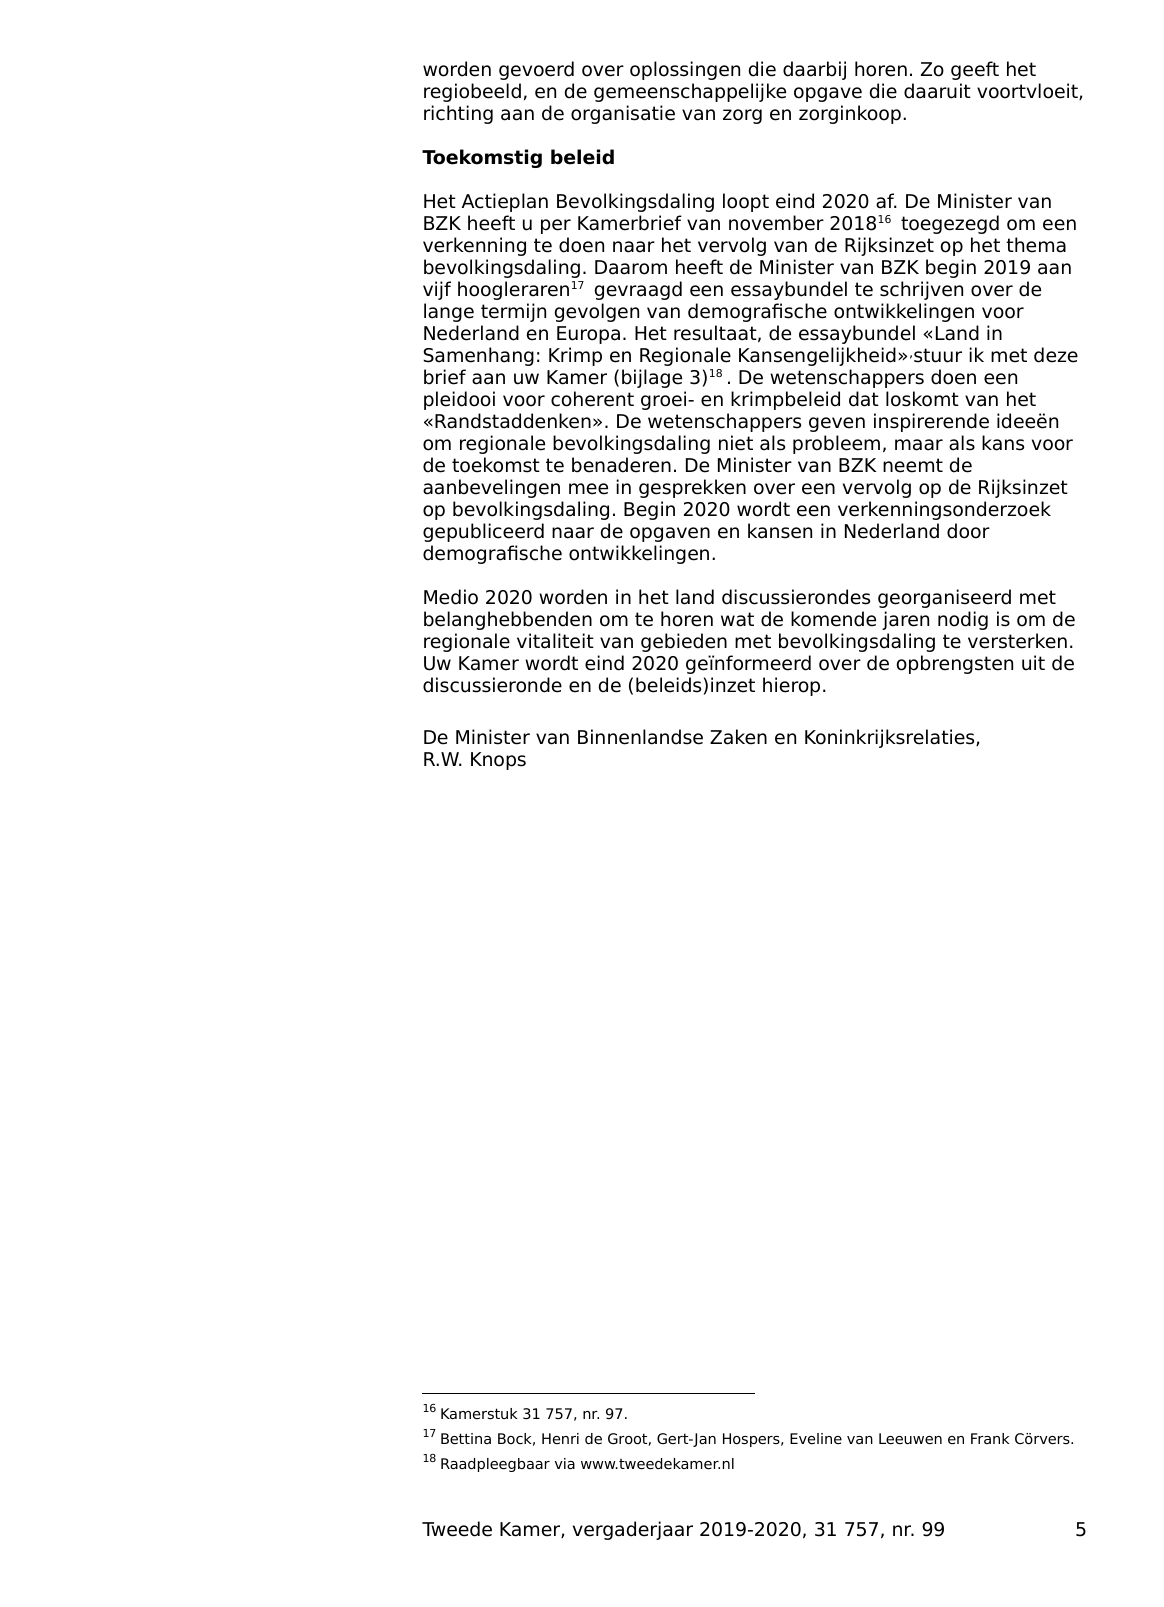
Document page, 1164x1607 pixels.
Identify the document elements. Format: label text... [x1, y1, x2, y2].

text Het Actieplan Bevolkingsdaling loopt eind 2020 af. De Minister van BZK heeft u per Kamerbrief van november 2018 toegezegd om een verkenning te doen naar het vervolg van de Rijksinzet op het thema bevolkingsdaling. Daarom heeft de Minister van BZK begin 2019 aan vijf hoogleraren gevraagd een essaybundel te schrijven over de lange termijn gevolgen van demografische ontwikkelingen voor Nederland en Europa. Het resultaat, de essaybundel «Land in Samenhang: Krimp en Regionale Kansengelijkheid»,stuur ik met deze brief aan uw Kamer (bijlage 3). De wetenschappers doen een pleidooi voor coherent groei- en krimpbeleid dat loskomt van het «Randstaddenken». De wetenschappers geven inspirerende ideeën om regionale bevolkingsdaling niet als probleem, maar als kans voor de toekomst te benaderen. De Minister van BZK neemt de aanbevelingen mee in gesprekken over een vervolg op de Rijksinzet op bevolkingsdaling. Begin 2020 wordt een verkenningsonderzoek gepubliceerd naar de opgaven en kansen in Nederland door demografische ontwikkelingen. [422, 191, 1087, 565]
text Kamerstuk 31 757, nr. 97. [422, 1402, 1087, 1424]
text De Minister van Binnenlandse Zaken en Koninkrijksrelaties, R.W. Knops [422, 727, 1087, 771]
text Bettina Bock, Henri de Groot, Gert-Jan Hospers, Eveline van Leeuwen en Frank Cörvers. [422, 1427, 1087, 1449]
subtitle Toekomstig beleid [422, 147, 1087, 169]
text Raadpleegbaar via www.tweedekamer.nl [422, 1452, 1087, 1474]
text Medio 2020 worden in het land discussierondes georganiseerd met belanghebbenden om te horen wat de komende jaren nodig is om de regionale vitaliteit van gebieden met bevolkingsdaling te versterken. Uw Kamer wordt eind 2020 geïnformeerd over de opbrengsten uit de discussieronde en de (beleids)inzet hierop. [422, 587, 1087, 697]
text worden gevoerd over oplossingen die daarbij horen. Zo geeft het regiobeeld, en de gemeenschappelijke opgave die daaruit voortvloeit, richting aan de organisatie van zorg en zorginkoop. [422, 59, 1087, 125]
